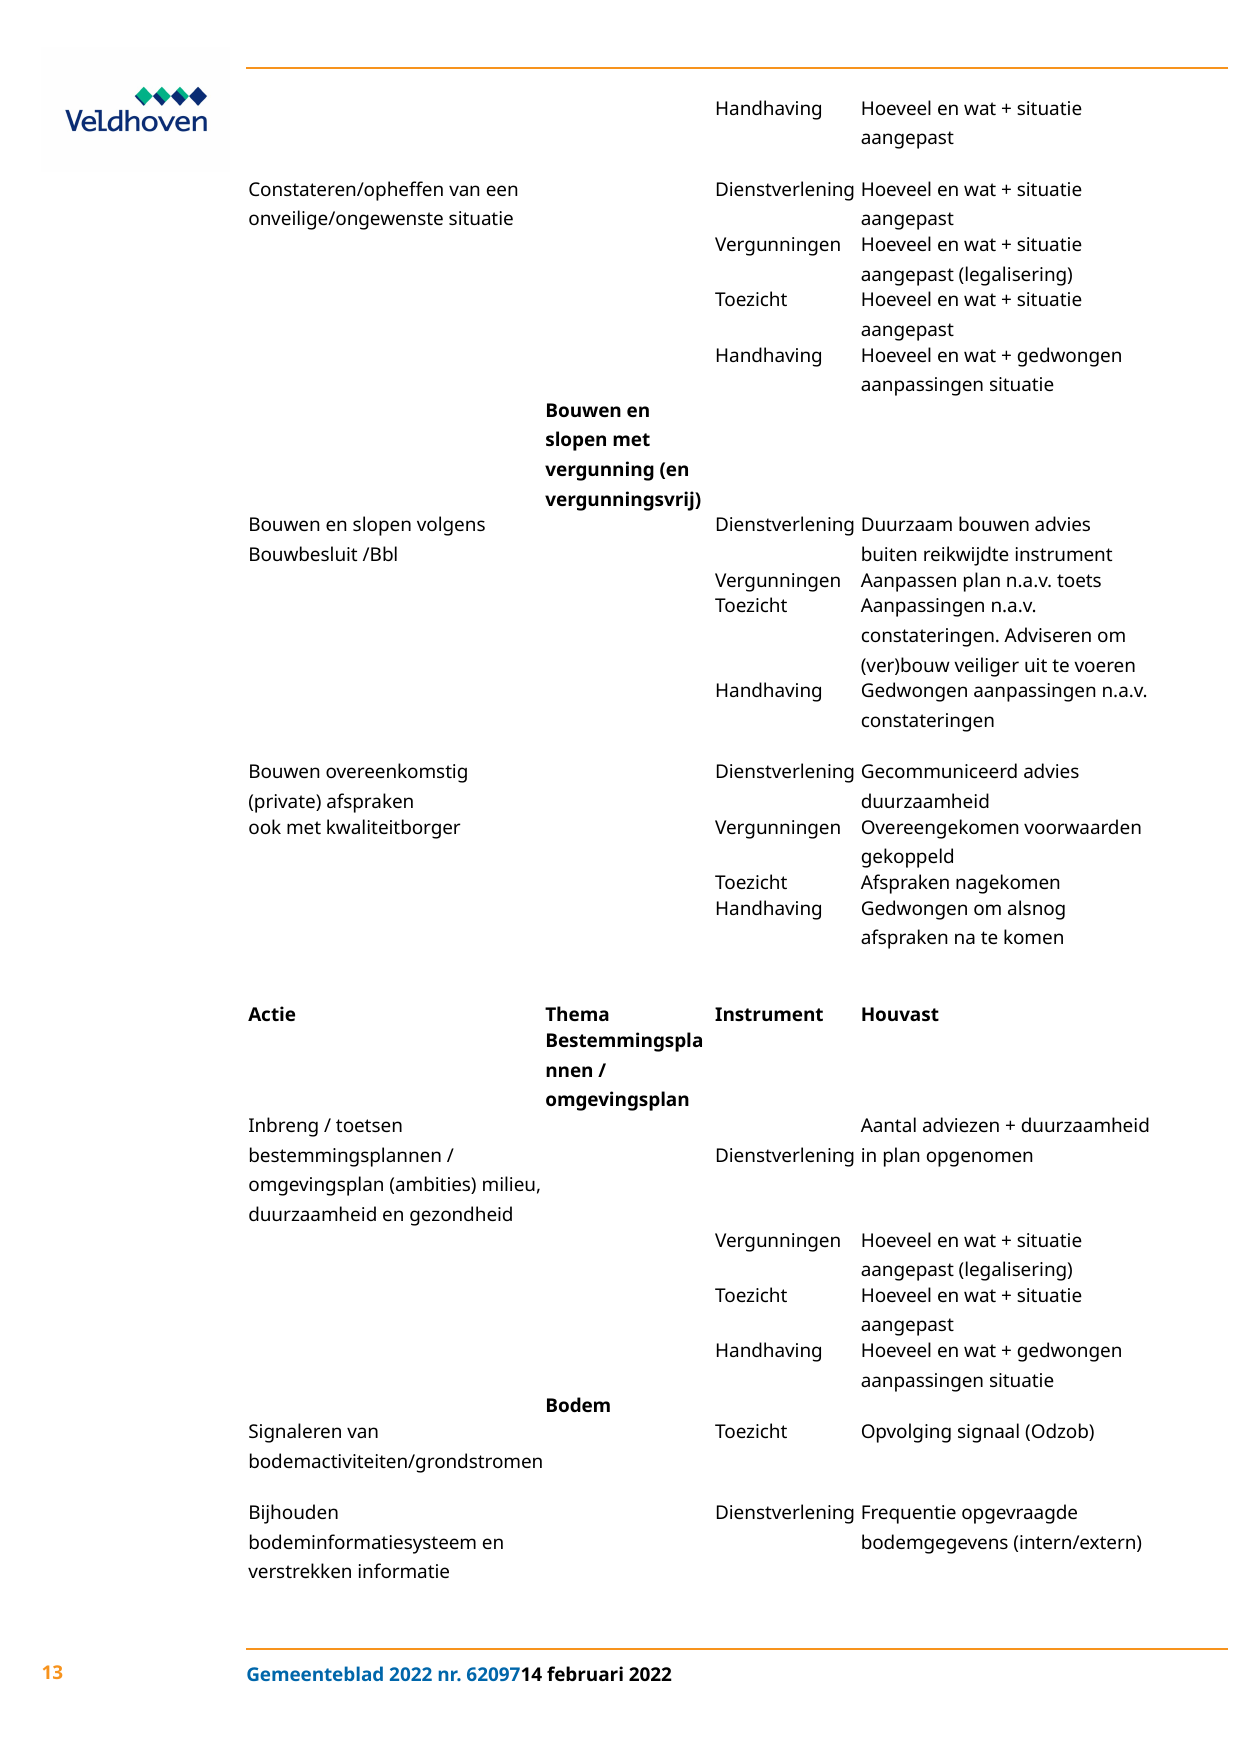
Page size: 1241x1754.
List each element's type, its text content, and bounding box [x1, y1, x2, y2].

table_cell [861, 976, 1152, 1002]
table_cell [248, 286, 545, 342]
table_cell [861, 397, 1152, 512]
table_cell Actie [248, 1002, 545, 1027]
table_cell Gedwongen aanpassingen n.a.v. constateringen [861, 678, 1152, 733]
table_cell [861, 1028, 1152, 1112]
table_cell Constateren/opheffen van een onveilige/ongewenste situatie [248, 176, 545, 231]
table_cell Bodem [545, 1393, 715, 1418]
table_cell [248, 1474, 545, 1499]
table_cell Aanpassingen n.a.v. constateringen. Adviseren om (ver)bouw veiliger uit te voeren [861, 593, 1152, 677]
table_cell [248, 1282, 545, 1337]
table_cell [545, 1282, 715, 1337]
table_cell Signaleren van bodemactiviteiten/grondstromen [248, 1419, 545, 1474]
table_cell Overeengekomen voorwaarden gekoppeld [861, 814, 1152, 869]
table_cell Aantal adviezen + duurzaamheid in plan opgenomen [861, 1112, 1152, 1227]
table_cell [248, 1393, 545, 1418]
table_cell Frequentie opgevraagde bodemgegevens (intern/extern) [861, 1500, 1152, 1584]
table_cell Hoeveel en wat + situatie aangepast [861, 95, 1152, 150]
table_cell [248, 895, 545, 950]
table_cell [545, 814, 715, 869]
table_cell [545, 150, 715, 176]
table_cell Toezicht [715, 286, 861, 342]
table_cell [545, 678, 715, 733]
table_cell Dienstverlening [715, 759, 861, 814]
table_cell [248, 231, 545, 286]
table_cell Bestemmingsplannen / omgevingsplan [545, 1028, 715, 1112]
table_cell [248, 397, 545, 512]
table_cell [248, 95, 545, 150]
table_cell [248, 976, 545, 1002]
table_cell Dienstverlening [715, 176, 861, 231]
table_cell Dienstverlening [715, 1112, 861, 1227]
table_cell [861, 1393, 1152, 1418]
table_cell [545, 1584, 715, 1610]
table_cell [861, 733, 1152, 758]
table_cell [545, 950, 715, 976]
table_cell Handhaving [715, 678, 861, 733]
table_cell Houvast [861, 1002, 1152, 1027]
table_cell Hoeveel en wat + situatie aangepast [861, 1282, 1152, 1337]
table_cell Instrument [715, 1002, 861, 1027]
table_cell Hoeveel en wat + gedwongen aanpassingen situatie [861, 1338, 1152, 1393]
table_cell [248, 1028, 545, 1112]
table_cell [248, 593, 545, 677]
table_cell [545, 1112, 715, 1227]
table_cell [545, 1338, 715, 1393]
table_cell Aanpassen plan n.a.v. toets [861, 567, 1152, 593]
table_cell [715, 1028, 861, 1112]
table_cell [248, 678, 545, 733]
table_cell Hoeveel en wat + situatie aangepast [861, 176, 1152, 231]
table_cell [248, 1338, 545, 1393]
table_cell [861, 1584, 1152, 1610]
table_cell Hoeveel en wat + gedwongen aanpassingen situatie [861, 342, 1152, 397]
table_cell [545, 176, 715, 231]
table_cell [545, 286, 715, 342]
table_cell Inbreng / toetsen bestemmingsplannen / omgevingsplan (ambities) milieu, duurzaamheid en gezondheid [248, 1112, 545, 1227]
table_cell Hoeveel en wat + situatie aangepast (legalisering) [861, 1227, 1152, 1282]
table_cell [715, 397, 861, 512]
table_cell Vergunningen [715, 567, 861, 593]
table_cell [248, 869, 545, 895]
table_cell Toezicht [715, 593, 861, 677]
table_cell Toezicht [715, 1419, 861, 1474]
table_cell [248, 1584, 545, 1610]
table_cell Handhaving [715, 895, 861, 950]
table_cell [715, 950, 861, 976]
table_cell [545, 567, 715, 593]
table_cell Bijhouden bodeminformatiesysteem en verstrekken informatie [248, 1500, 545, 1584]
table_cell Bouwen en slopen met vergunning (en vergunningsvrij) [545, 397, 715, 512]
table_cell Toezicht [715, 1282, 861, 1337]
table_cell Bouwen overeenkomstig (private) afspraken [248, 759, 545, 814]
table_cell [861, 950, 1152, 976]
table_cell Afspraken nagekomen [861, 869, 1152, 895]
table_cell [248, 733, 545, 758]
table_cell [545, 1419, 715, 1474]
table_cell [715, 150, 861, 176]
table_cell [545, 342, 715, 397]
table_cell Duurzaam bouwen advies buiten reikwijdte instrument [861, 512, 1152, 567]
table_cell Dienstverlening [715, 1500, 861, 1584]
table_cell [715, 1584, 861, 1610]
table_cell [545, 976, 715, 1002]
table_cell [545, 95, 715, 150]
table_cell [861, 150, 1152, 176]
table_cell [545, 231, 715, 286]
table_cell Handhaving [715, 1338, 861, 1393]
table_cell Vergunningen [715, 814, 861, 869]
table_cell Gecommuniceerd advies duurzaamheid [861, 759, 1152, 814]
table_cell Toezicht [715, 869, 861, 895]
table_cell [545, 869, 715, 895]
table_cell [715, 1393, 861, 1418]
table_cell [545, 733, 715, 758]
table_cell Thema [545, 1002, 715, 1027]
table_cell [545, 895, 715, 950]
table_cell [248, 567, 545, 593]
table_cell Hoeveel en wat + situatie aangepast [861, 286, 1152, 342]
table_cell [248, 1227, 545, 1282]
table_cell Vergunningen [715, 231, 861, 286]
table_cell [545, 1474, 715, 1499]
table_cell [715, 733, 861, 758]
table_cell Handhaving [715, 342, 861, 397]
table_cell [248, 150, 545, 176]
table_cell [861, 1474, 1152, 1499]
table_cell Vergunningen [715, 1227, 861, 1282]
table_cell Bouwen en slopen volgens Bouwbesluit /Bbl [248, 512, 545, 567]
table_cell [545, 1227, 715, 1282]
table_cell Dienstverlening [715, 512, 861, 567]
table_cell [545, 759, 715, 814]
table_cell [715, 976, 861, 1002]
table_cell Hoeveel en wat + situatie aangepast (legalisering) [861, 231, 1152, 286]
table_cell Handhaving [715, 95, 861, 150]
table_cell [545, 1500, 715, 1584]
table_cell ook met kwaliteitborger [248, 814, 545, 869]
table_cell [715, 1474, 861, 1499]
table_cell Gedwongen om alsnog afspraken na te komen [861, 895, 1152, 950]
table_cell Opvolging signaal (Odzob) [861, 1419, 1152, 1474]
table_cell [545, 593, 715, 677]
table_cell [248, 342, 545, 397]
table_cell [248, 950, 545, 976]
picture [41, 47, 231, 172]
table_cell [545, 512, 715, 567]
